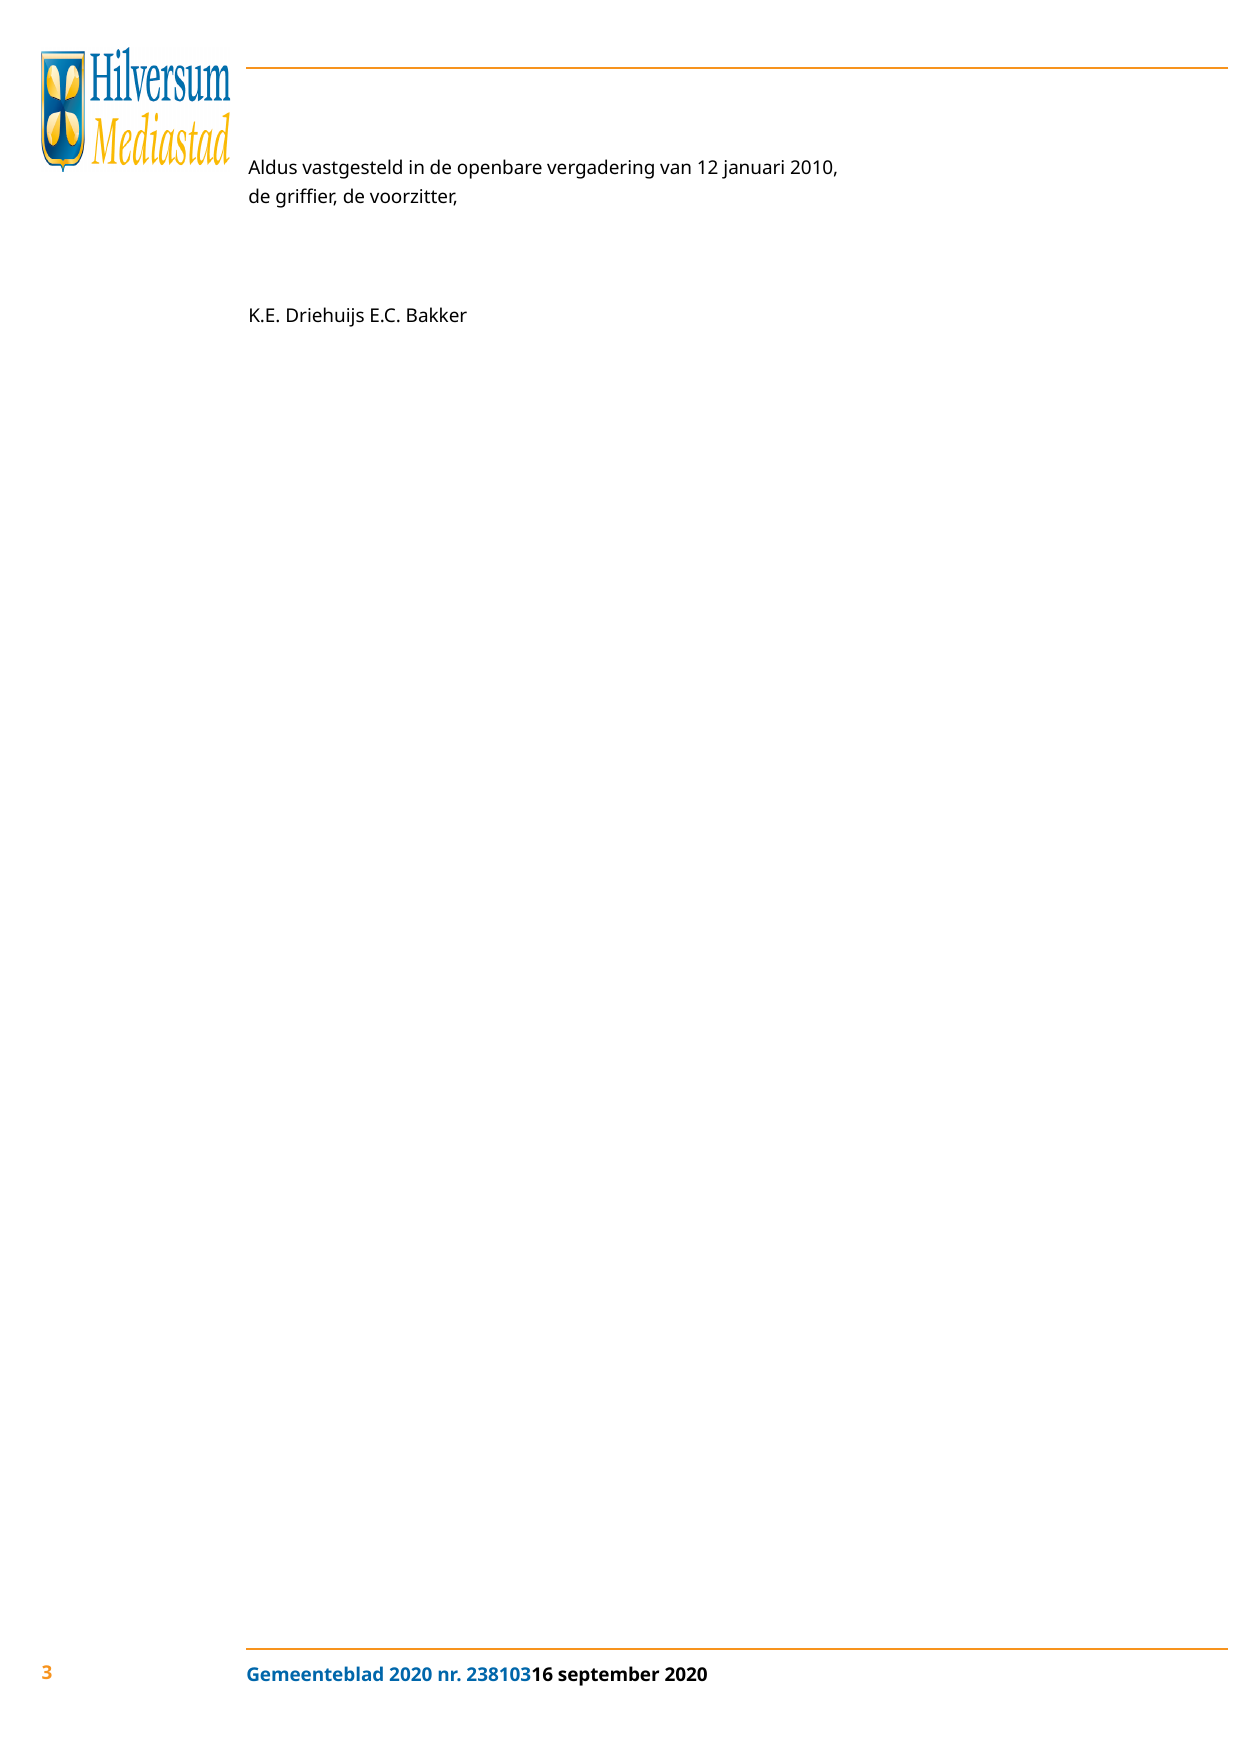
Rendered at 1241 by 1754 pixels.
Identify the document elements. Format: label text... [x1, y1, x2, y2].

text de griffier, de voorzitter, [248, 183, 1152, 209]
picture [41, 47, 231, 172]
text Aldus vastgesteld in de openbare vergadering van 12 januari 2010, [248, 154, 1152, 180]
text K.E. Driehuijs E.C. Bakker [248, 302, 1152, 328]
